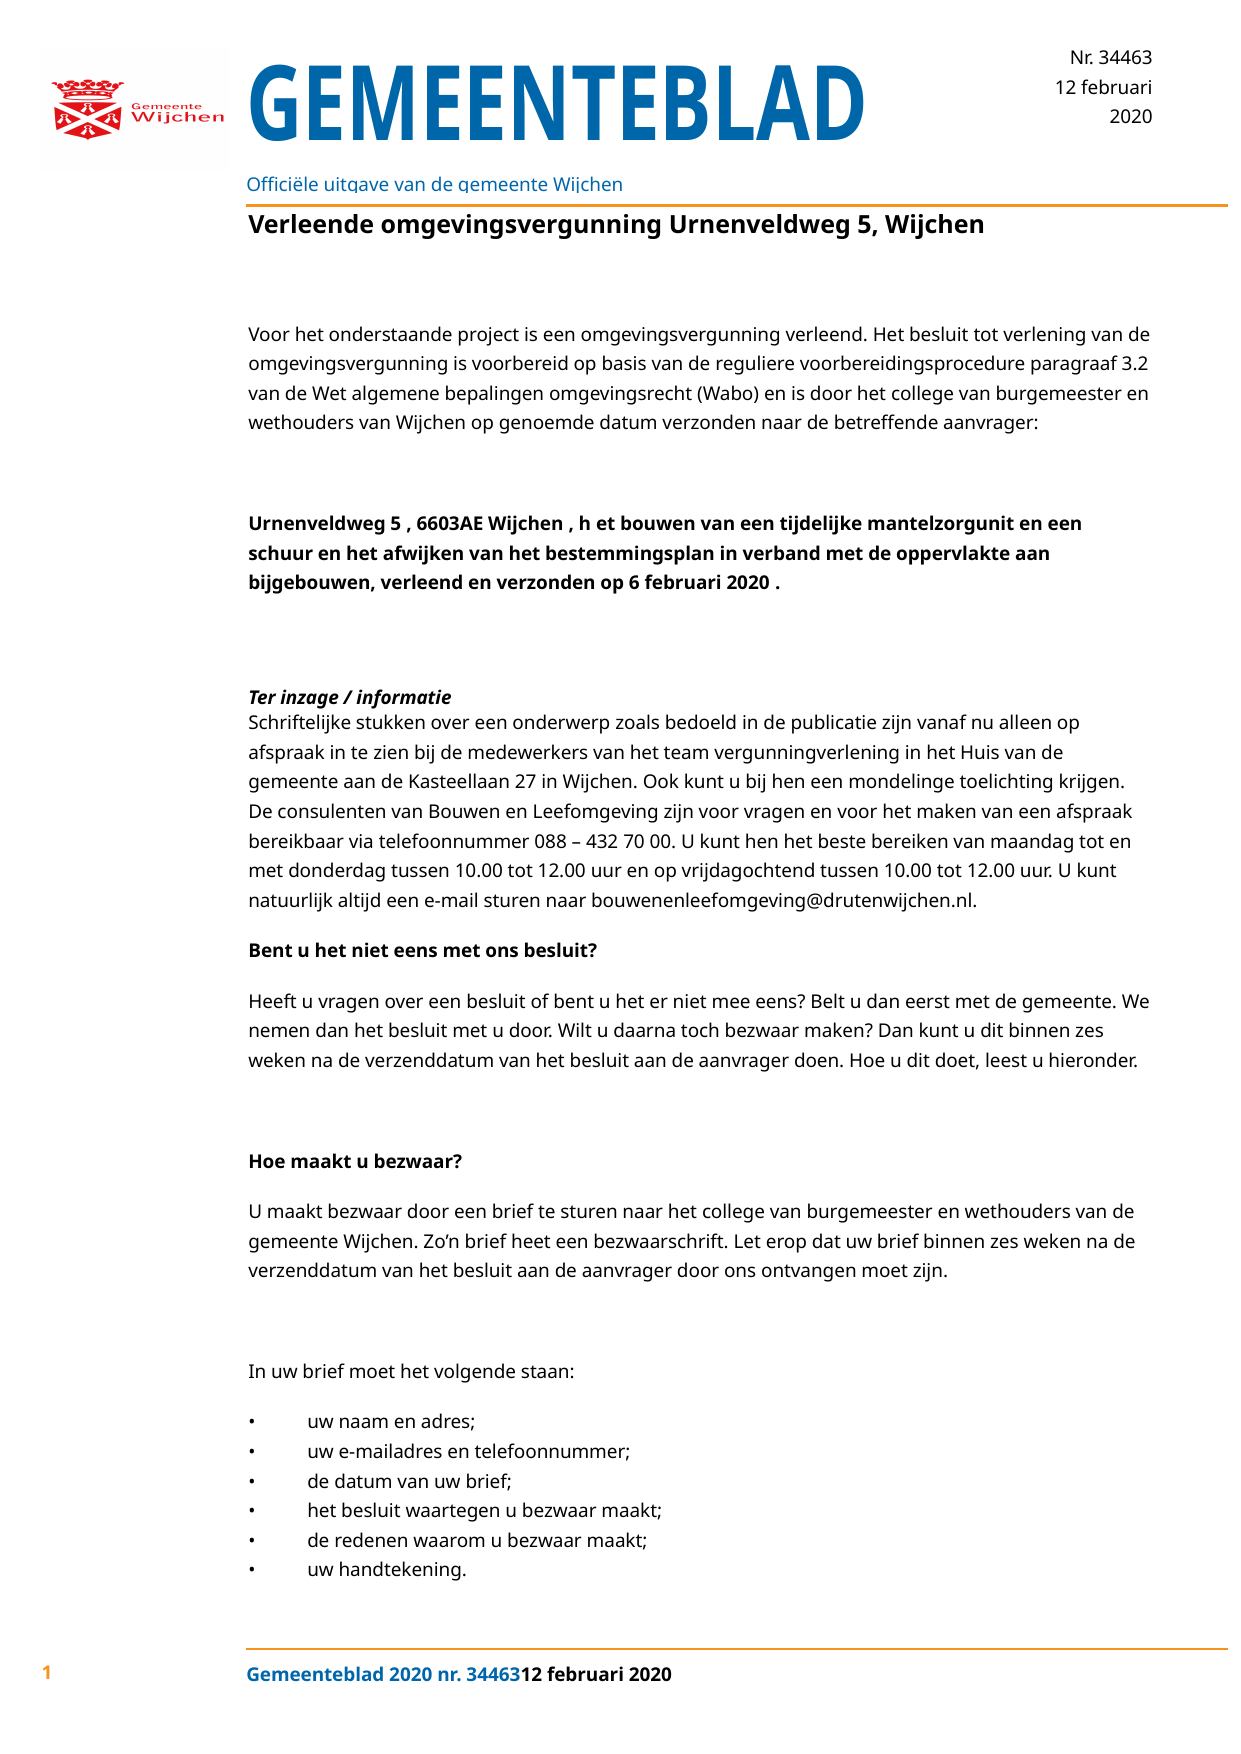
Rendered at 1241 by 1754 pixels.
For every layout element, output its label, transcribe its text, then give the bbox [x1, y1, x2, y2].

list uw handtekening. [248, 1557, 1152, 1582]
list de redenen waarom u bezwaar maakt; [248, 1527, 1152, 1553]
list uw naam en adres; [248, 1409, 1152, 1434]
text Bent u het niet eens met ons besluit? [248, 937, 1152, 963]
text In uw brief moet het volgende staan: [248, 1358, 1152, 1384]
list uw e-mailadres en telefoonnummer; [248, 1438, 1152, 1464]
text Verleende omgevingsvergunning Urnenveldweg 5, Wijchen [248, 207, 1152, 241]
picture [41, 47, 231, 172]
text Urnenveldweg 5 , 6603AE Wijchen , h et bouwen van een tijdelijke mantelzorgunit en een schuur en het afwijken van het bestemmingsplan in verband met de oppervlakte aan bijgebouwen, verleend en verzonden op 6 februari 2020 . [248, 510, 1152, 595]
text Voor het onderstaande project is een omgevingsvergunning verleend. Het besluit tot verlening van de omgevingsvergunning is voorbereid op basis van de reguliere voorbereidingsprocedure paragraaf 3.2 van de Wet algemene bepalingen omgevingsrecht (Wabo) en is door het college van burgemeester en wethouders van Wijchen op genoemde datum verzonden naar de betreffende aanvrager: [248, 321, 1152, 435]
text Schriftelijke stukken over een onderwerp zoals bedoeld in de publicatie zijn vanaf nu alleen op afspraak in te zien bij de medewerkers van het team vergunningverlening in het Huis van de gemeente aan de Kasteellaan 27 in Wijchen. Ook kunt u bij hen een mondelinge toelichting krijgen. De consulenten van Bouwen en Leefomgeving zijn voor vragen en voor het maken van een afspraak bereikbaar via telefoonnummer 088 – 432 70 00. U kunt hen het beste bereiken van maandag tot en met donderdag tussen 10.00 tot 12.00 uur en op vrijdagochtend tussen 10.00 tot 12.00 uur. U kunt natuurlijk altijd een e-mail sturen naar bouwenenleefomgeving@drutenwijchen.nl. [248, 709, 1152, 913]
text Heeft u vragen over een besluit of bent u het er niet mee eens? Belt u dan eerst met de gemeente. We nemen dan het besluit met u door. Wilt u daarna toch bezwaar maken? Dan kunt u dit binnen zes weken na de verzenddatum van het besluit aan de aanvrager doen. Hoe u dit doet, leest u hieronder. [248, 988, 1152, 1073]
list het besluit waartegen u bezwaar maakt; [248, 1497, 1152, 1523]
text Hoe maakt u bezwaar? [248, 1148, 1152, 1174]
list de datum van uw brief; [248, 1468, 1152, 1494]
text U maakt bezwaar door een brief te sturen naar het college van burgemeester en wethouders van de gemeente Wijchen. Zo’n brief heet een bezwaarschrift. Let erop dat uw brief binnen zes weken na de verzenddatum van het besluit aan de aanvrager door ons ontvangen moet zijn. [248, 1198, 1152, 1283]
text Ter inzage / informatie [248, 684, 1152, 709]
